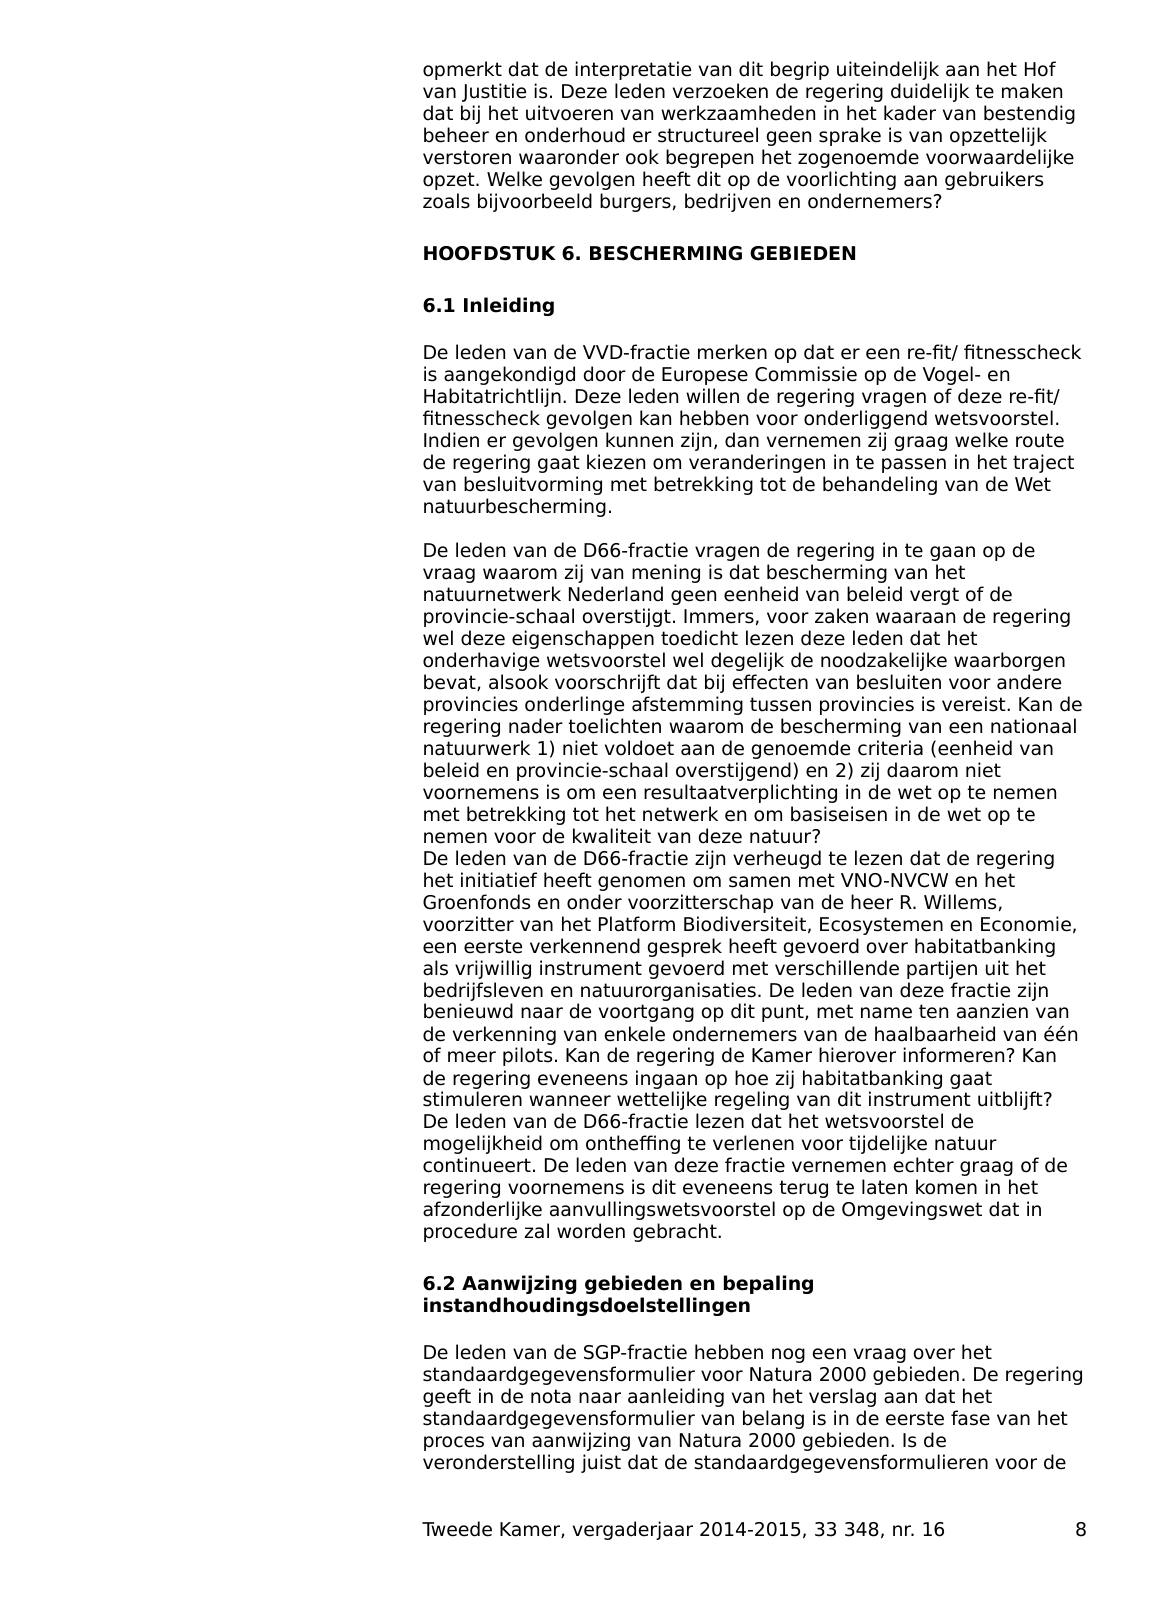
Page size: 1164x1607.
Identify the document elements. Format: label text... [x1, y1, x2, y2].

subtitle 6.2 Aanwijzing gebieden en bepaling instandhoudingsdoelstellingen [422, 1273, 1087, 1317]
text opmerkt dat de interpretatie van dit begrip uiteindelijk aan het Hof van Justitie is. Deze leden verzoeken de regering duidelijk te maken dat bij het uitvoeren van werkzaamheden in het kader van bestendig beheer en onderhoud er structureel geen sprake is van opzettelijk verstoren waaronder ook begrepen het zogenoemde voorwaardelijke opzet. Welke gevolgen heeft dit op de voorlichting aan gebruikers zoals bijvoorbeeld burgers, bedrijven en ondernemers? [422, 59, 1087, 213]
subtitle HOOFDSTUK 6. BESCHERMING GEBIEDEN [422, 243, 1087, 265]
text De leden van de D66-fractie vragen de regering in te gaan op de vraag waarom zij van mening is dat bescherming van het natuurnetwerk Nederland geen eenheid van beleid vergt of de provincie-schaal overstijgt. Immers, voor zaken waaraan de regering wel deze eigenschappen toedicht lezen deze leden dat het onderhavige wetsvoorstel wel degelijk de noodzakelijke waarborgen bevat, alsook voorschrijft dat bij effecten van besluiten voor andere provincies onderlinge afstemming tussen provincies is vereist. Kan de regering nader toelichten waarom de bescherming van een nationaal natuurwerk 1) niet voldoet aan de genoemde criteria (eenheid van beleid en provincie-schaal overstijgend) en 2) zij daarom niet voornemens is om een resultaatverplichting in de wet op te nemen met betrekking tot het netwerk en om basiseisen in de wet op te nemen voor de kwaliteit van deze natuur? [422, 540, 1087, 848]
subtitle 6.1 Inleiding [422, 295, 1087, 317]
text De leden van de D66-fractie lezen dat het wetsvoorstel de mogelijkheid om ontheffing te verlenen voor tijdelijke natuur continueert. De leden van deze fractie vernemen echter graag of de regering voornemens is dit eveneens terug te laten komen in het afzonderlijke aanvullingswetsvoorstel op de Omgevingswet dat in procedure zal worden gebracht. [422, 1111, 1087, 1243]
text De leden van de VVD-fractie merken op dat er een re-fit/ fitnesscheck is aangekondigd door de Europese Commissie op de Vogel- en Habitatrichtlijn. Deze leden willen de regering vragen of deze re-fit/ fitnesscheck gevolgen kan hebben voor onderliggend wetsvoorstel. Indien er gevolgen kunnen zijn, dan vernemen zij graag welke route de regering gaat kiezen om veranderingen in te passen in het traject van besluitvorming met betrekking tot de behandeling van de Wet natuurbescherming. [422, 342, 1087, 518]
text De leden van de D66-fractie zijn verheugd te lezen dat de regering het initiatief heeft genomen om samen met VNO-NVCW en het Groenfonds en onder voorzitterschap van de heer R. Willems, voorzitter van het Platform Biodiversiteit, Ecosystemen en Economie, een eerste verkennend gesprek heeft gevoerd over habitatbanking als vrijwillig instrument gevoerd met verschillende partijen uit het bedrijfsleven en natuurorganisaties. De leden van deze fractie zijn benieuwd naar de voortgang op dit punt, met name ten aanzien van de verkenning van enkele ondernemers van de haalbaarheid van één of meer pilots. Kan de regering de Kamer hierover informeren? Kan de regering eveneens ingaan op hoe zij habitatbanking gaat stimuleren wanneer wettelijke regeling van dit instrument uitblijft? [422, 848, 1087, 1111]
text De leden van de SGP-fractie hebben nog een vraag over het standaardgegevensformulier voor Natura 2000 gebieden. De regering geeft in de nota naar aanleiding van het verslag aan dat het standaardgegevensformulier van belang is in de eerste fase van het proces van aanwijzing van Natura 2000 gebieden. Is de veronderstelling juist dat de standaardgegevensformulieren voor de [422, 1342, 1087, 1474]
